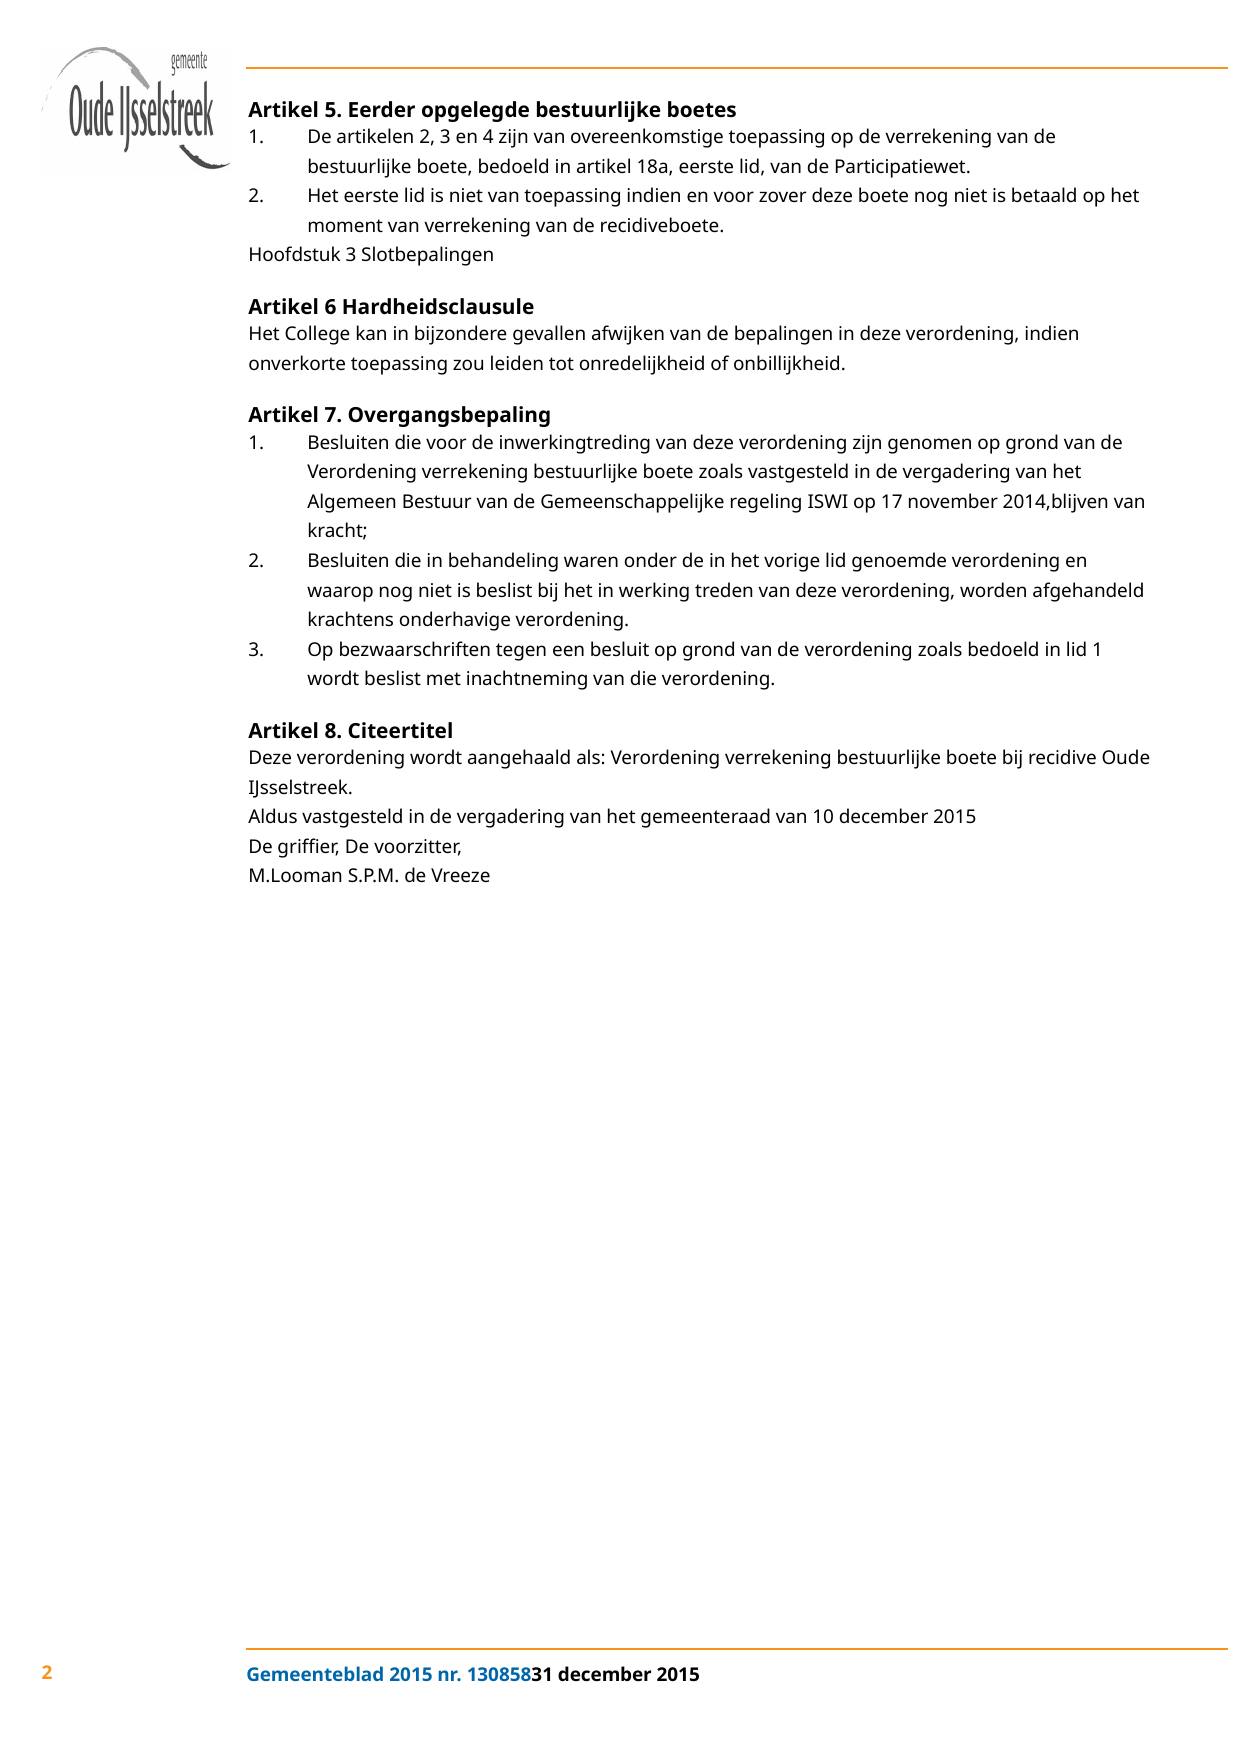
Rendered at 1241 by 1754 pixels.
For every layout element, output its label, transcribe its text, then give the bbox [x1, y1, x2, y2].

text Artikel 6 Hardheidsclausule [248, 292, 1152, 320]
text Aldus vastgesteld in de vergadering van het gemeenteraad van 10 december 2015 [248, 803, 1152, 829]
text Deze verordening wordt aangehaald als: Verordening verrekening bestuurlijke boete bij recidive Oude IJsselstreek. [248, 744, 1152, 800]
list Het eerste lid is niet van toepassing indien en voor zover deze boete nog niet is betaald op het moment van verrekening van de recidiveboete. [248, 182, 1152, 238]
text Het College kan in bijzondere gevallen afwijken van de bepalingen in deze verordening, indien onverkorte toepassing zou leiden tot onredelijkheid of onbillijkheid. [248, 320, 1152, 376]
text M.Looman S.P.M. de Vreeze [248, 863, 1152, 888]
text De griffier, De voorzitter, [248, 833, 1152, 859]
list De artikelen 2, 3 en 4 zijn van overeenkomstige toepassing op de verrekening van de bestuurlijke boete, bedoeld in artikel 18a, eerste lid, van de Participatiewet. [248, 123, 1152, 178]
text Hoofdstuk 3 Slotbepalingen [248, 242, 1152, 267]
text Artikel 7. Overgangsbepaling [248, 400, 1152, 429]
text Artikel 5. Eerder opgelegde bestuurlijke boetes [248, 95, 1152, 123]
picture [41, 47, 231, 172]
list Op bezwaarschriften tegen een besluit op grond van de verordening zoals bedoeld in lid 1 wordt beslist met inachtneming van die verordening. [248, 636, 1152, 691]
list Besluiten die in behandeling waren onder de in het vorige lid genoemde verordening en waarop nog niet is beslist bij het in werking treden van deze verordening, worden afgehandeld krachtens onderhavige verordening. [248, 547, 1152, 632]
list Besluiten die voor de inwerkingtreding van deze verordening zijn genomen op grond van de Verordening verrekening bestuurlijke boete zoals vastgesteld in de vergadering van het Algemeen Bestuur van de Gemeenschappelijke regeling ISWI op 17 november 2014,blijven van kracht; [248, 429, 1152, 543]
text Artikel 8. Citeertitel [248, 716, 1152, 744]
